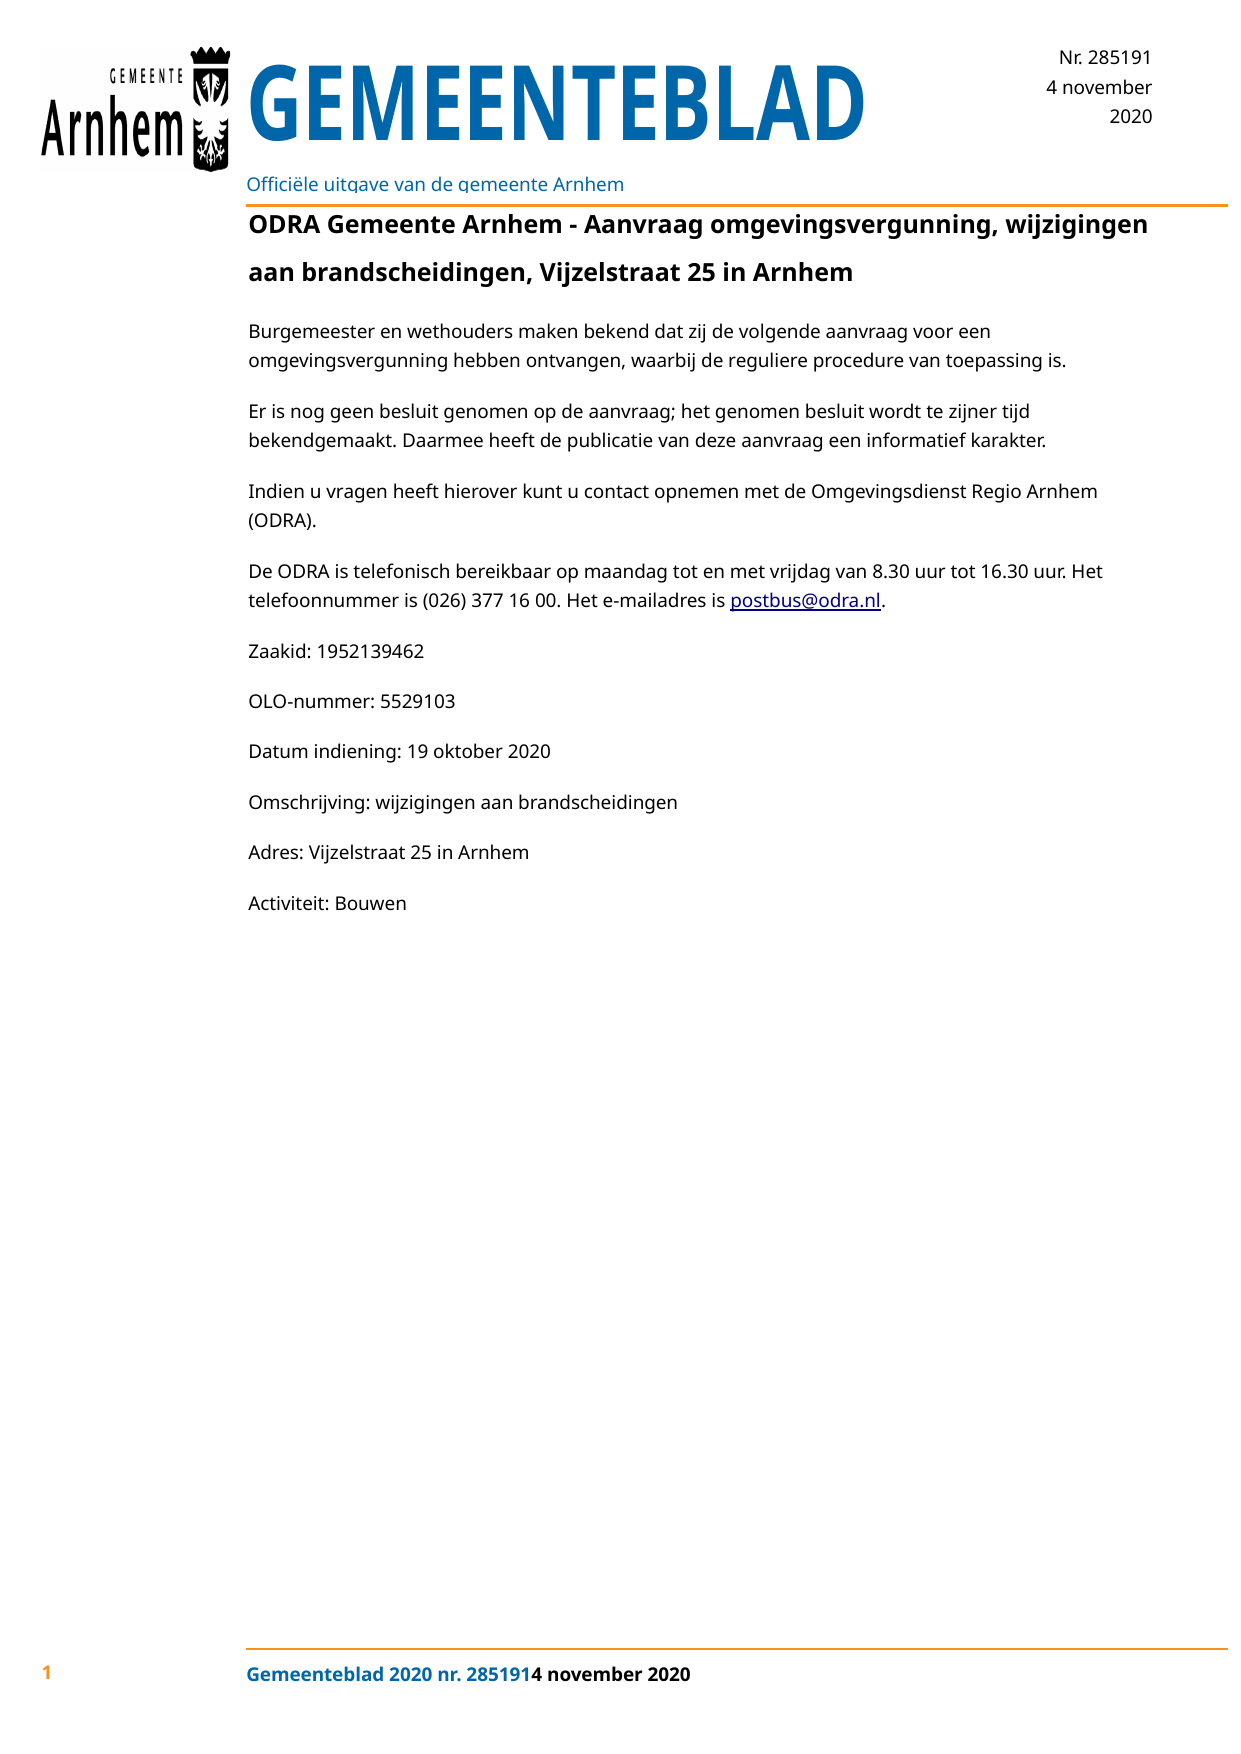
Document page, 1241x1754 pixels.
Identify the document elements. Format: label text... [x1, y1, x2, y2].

text Er is nog geen besluit genomen op de aanvraag; het genomen besluit wordt te zijner tijd bekendgemaakt. Daarmee heeft de publicatie van deze aanvraag een informatief karakter. [248, 398, 1152, 453]
text Adres: Vijzelstraat 25 in Arnhem [248, 839, 1152, 865]
text Omschrijving: wijzigingen aan brandscheidingen [248, 789, 1152, 815]
text Zaakid: 1952139462 [248, 638, 1152, 664]
text Indien u vragen heeft hierover kunt u contact opnemen met de Omgevingsdienst Regio Arnhem (ODRA). [248, 478, 1152, 533]
text De ODRA is telefonisch bereikbaar op maandag tot en met vrijdag van 8.30 uur tot 16.30 uur. Het telefoonnummer is (026) 377 16 00. Het e-mailadres is postbus@odra.nl. [248, 558, 1152, 613]
text Activiteit: Bouwen [248, 890, 1152, 916]
text ODRA Gemeente Arnhem - Aanvraag omgevingsvergunning, wijzigingen aan brandscheidingen, Vijzelstraat 25 in Arnhem [248, 207, 1152, 288]
text Datum indiening: 19 oktober 2020 [248, 739, 1152, 764]
picture [41, 47, 231, 172]
text Burgemeester en wethouders maken bekend dat zij de volgende aanvraag voor een omgevingsvergunning hebben ontvangen, waarbij de reguliere procedure van toepassing is. [248, 318, 1152, 373]
text OLO-nummer: 5529103 [248, 688, 1152, 714]
